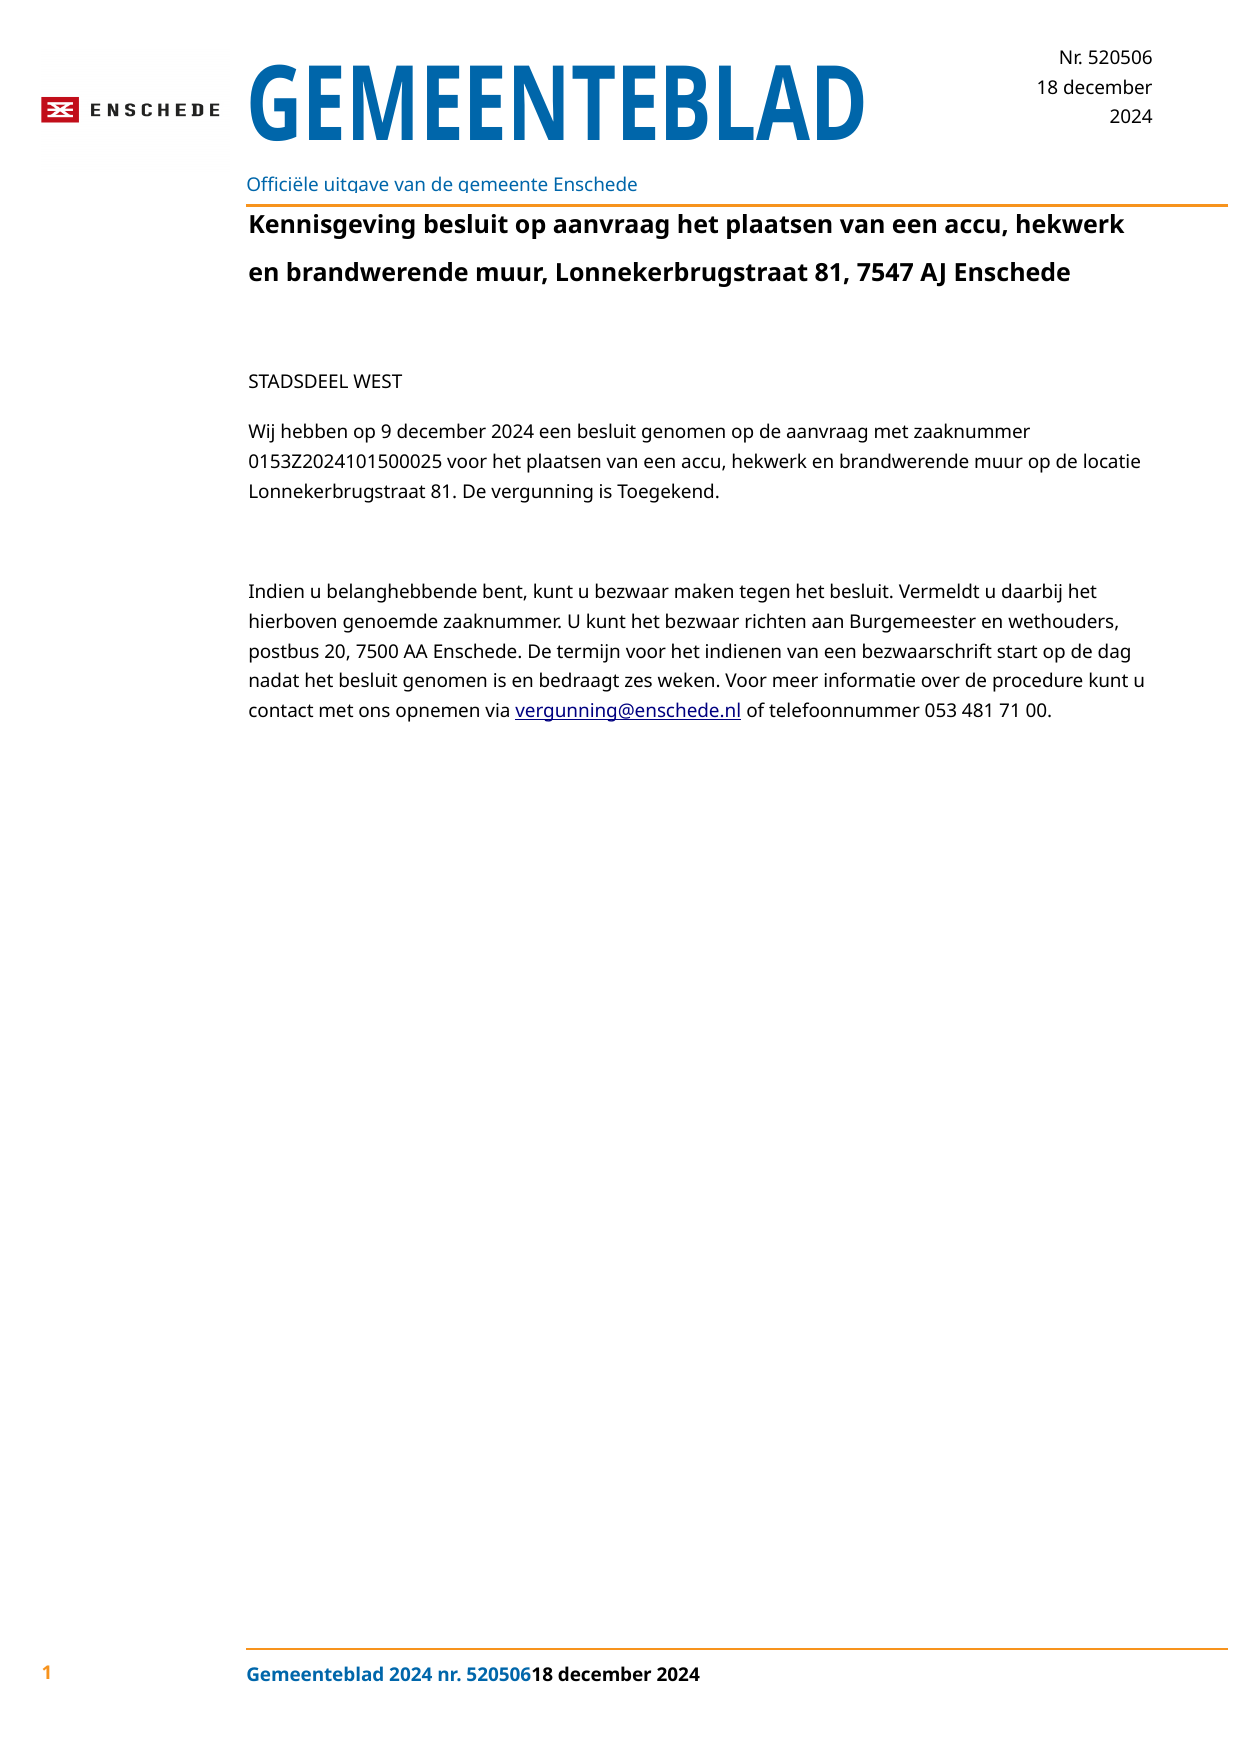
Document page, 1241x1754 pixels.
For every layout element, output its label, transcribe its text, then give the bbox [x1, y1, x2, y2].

picture [41, 47, 231, 172]
text Wij hebben op 9 december 2024 een besluit genomen op de aanvraag met zaaknummer 0153Z2024101500025 voor het plaatsen van een accu, hekwerk en brandwerende muur op de locatie Lonnekerbrugstraat 81. De vergunning is Toegekend. [248, 419, 1152, 504]
text Indien u belanghebbende bent, kunt u bezwaar maken tegen het besluit. Vermeldt u daarbij het hierboven genoemde zaaknummer. U kunt het bezwaar richten aan Burgemeester en wethouders, postbus 20, 7500 AA Enschede. De termijn voor het indienen van een bezwaarschrift start op de dag nadat het besluit genomen is en bedraagt zes weken. Voor meer informatie over de procedure kunt u contact met ons opnemen via vergunning@enschede.nl of telefoonnummer 053 481 71 00. [248, 579, 1152, 723]
text Kennisgeving besluit op aanvraag het plaatsen van een accu, hekwerk en brandwerende muur, Lonnekerbrugstraat 81, 7547 AJ Enschede [248, 207, 1152, 288]
text STADSDEEL WEST [248, 368, 1152, 394]
